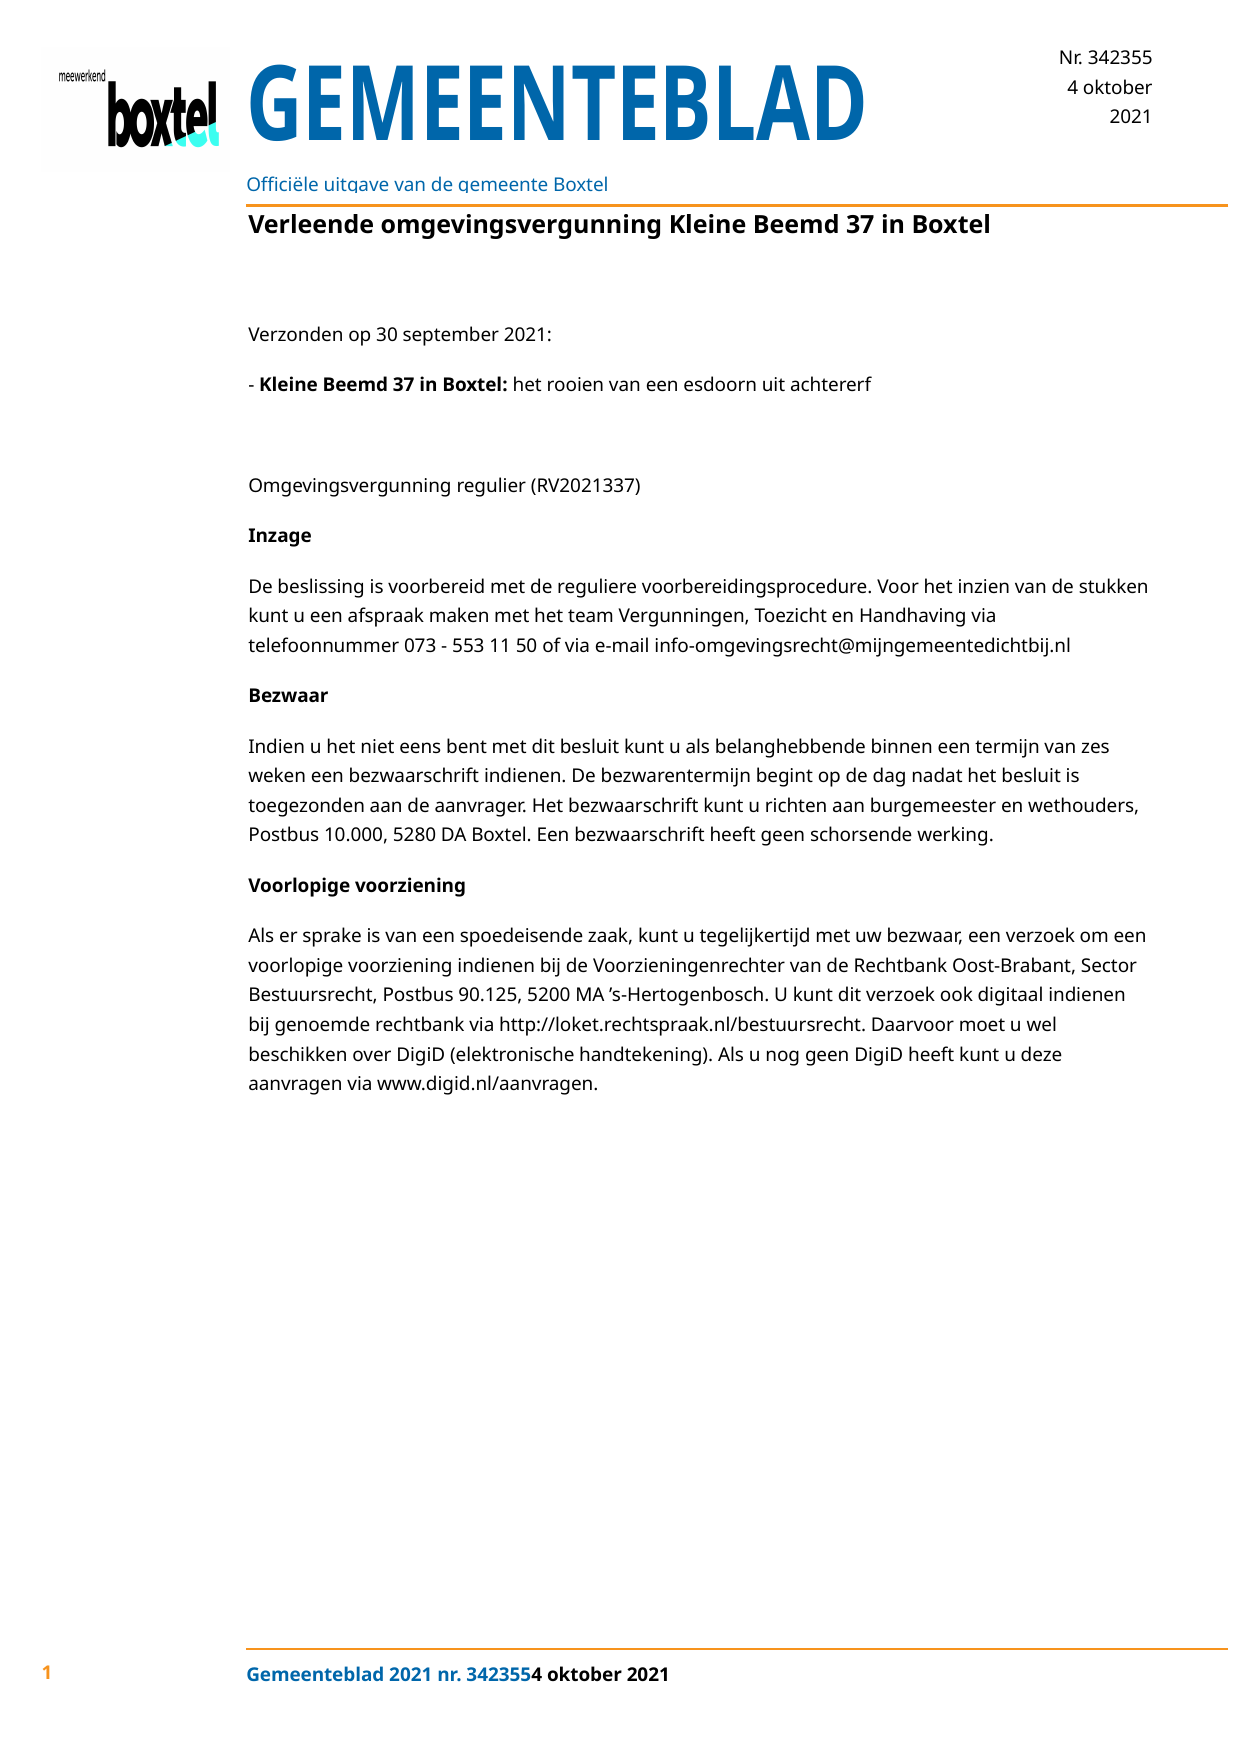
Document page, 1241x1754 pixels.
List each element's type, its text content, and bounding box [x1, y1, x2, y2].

text Omgevingsvergunning regulier (RV2021337) [248, 472, 1152, 498]
text Inzage [248, 522, 1152, 548]
text Bezwaar [248, 682, 1152, 708]
text De beslissing is voorbereid met de reguliere voorbereidingsprocedure. Voor het inzien van de stukken kunt u een afspraak maken met het team Vergunningen, Toezicht en Handhaving via telefoonnummer 073 - 553 11 50 of via e-mail info-omgevingsrecht@mijngemeentedichtbij.nl [248, 573, 1152, 658]
text Voorlopige voorziening [248, 872, 1152, 898]
text Indien u het niet eens bent met dit besluit kunt u als belanghebbende binnen een termijn van zes weken een bezwaarschrift indienen. De bezwarentermijn begint op de dag nadat het besluit is toegezonden aan de aanvrager. Het bezwaarschrift kunt u richten aan burgemeester en wethouders, Postbus 10.000, 5280 DA Boxtel. Een bezwaarschrift heeft geen schorsende werking. [248, 733, 1152, 847]
text Verzonden op 30 september 2021: [248, 321, 1152, 346]
picture [41, 47, 231, 172]
text - Kleine Beemd 37 in Boxtel: het rooien van een esdoorn uit achtererf [248, 371, 1152, 397]
text Verleende omgevingsvergunning Kleine Beemd 37 in Boxtel [248, 207, 1152, 241]
text Als er sprake is van een spoedeisende zaak, kunt u tegelijkertijd met uw bezwaar, een verzoek om een voorlopige voorziening indienen bij de Voorzieningenrechter van de Rechtbank Oost-Brabant, Sector Bestuursrecht, Postbus 90.125, 5200 MA ’s-Hertogenbosch. U kunt dit verzoek ook digitaal indienen bij genoemde rechtbank via http://loket.rechtspraak.nl/bestuursrecht. Daarvoor moet u wel beschikken over DigiD (elektronische handtekening). Als u nog geen DigiD heeft kunt u deze aanvragen via www.digid.nl/aanvragen. [248, 922, 1152, 1096]
